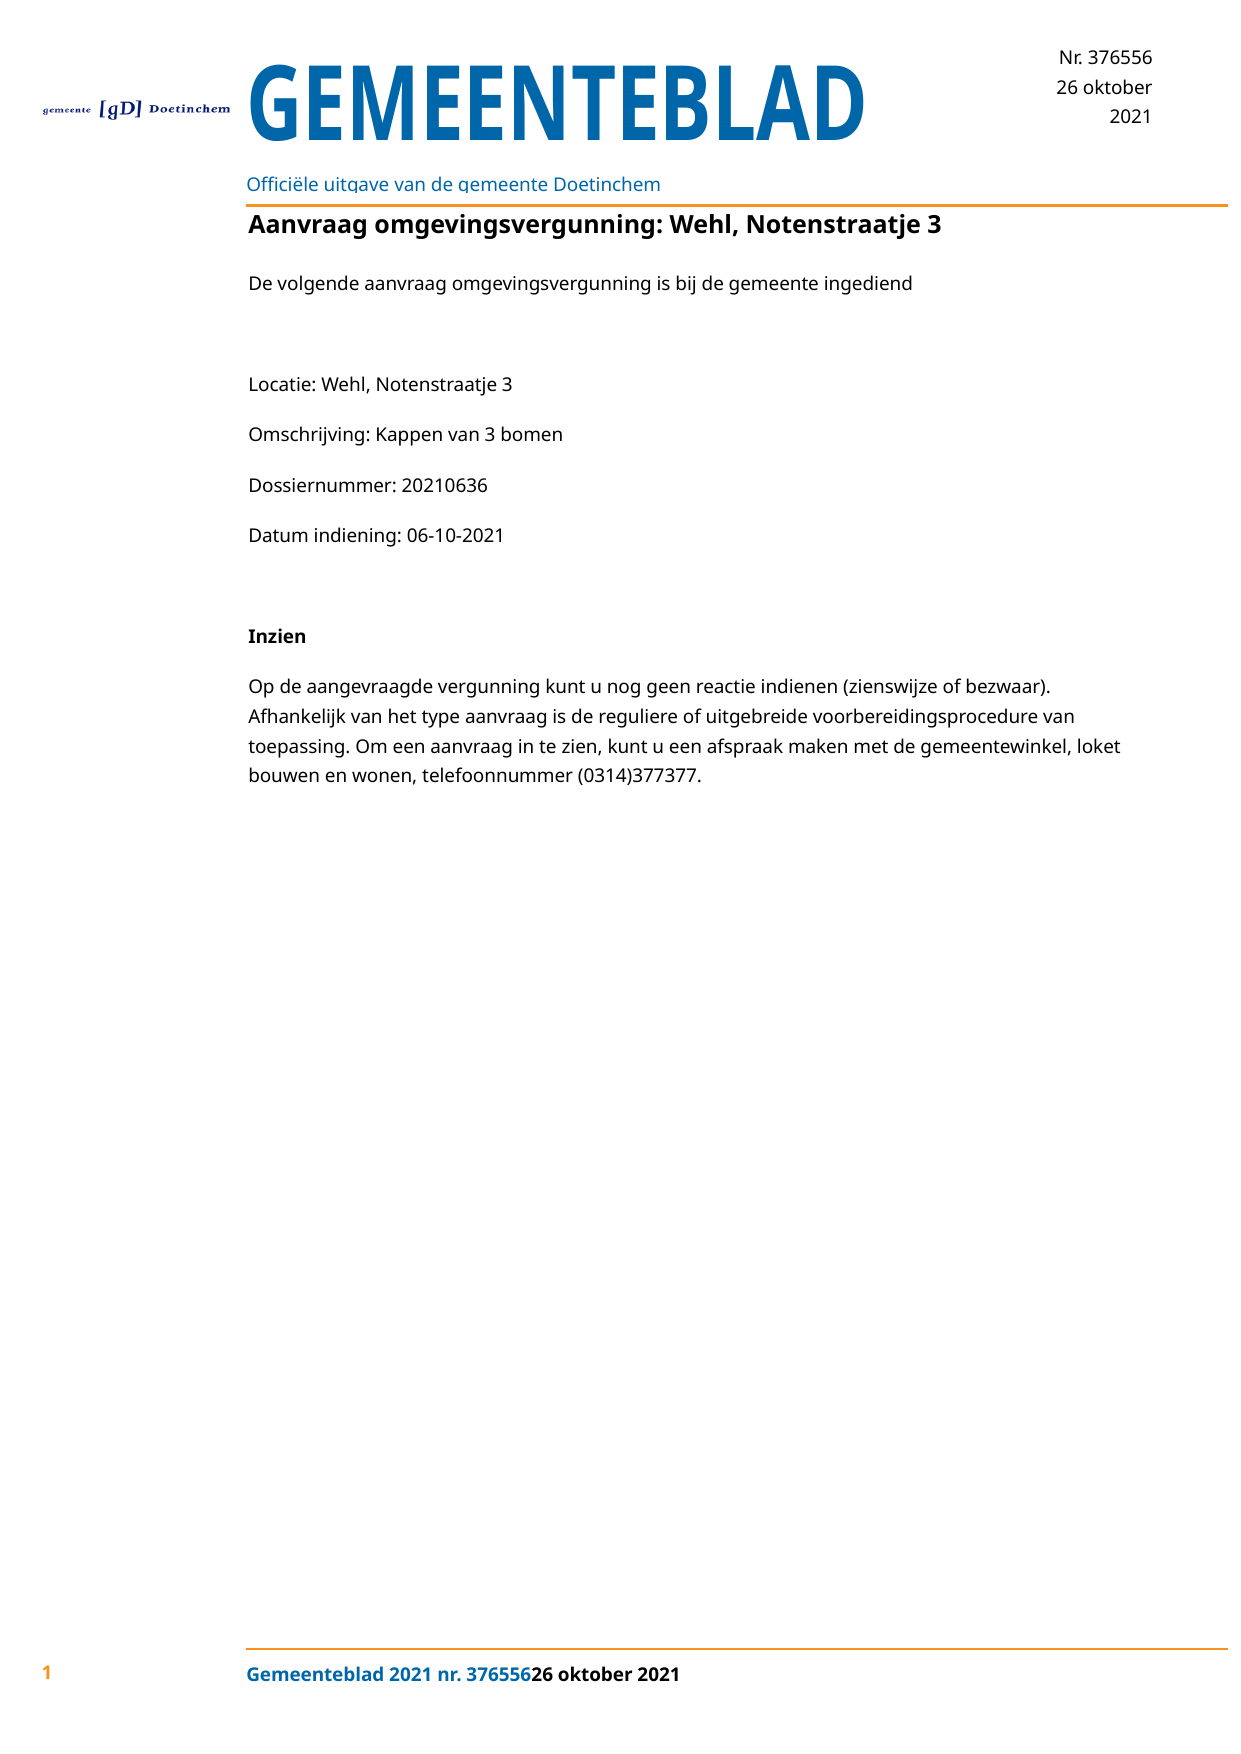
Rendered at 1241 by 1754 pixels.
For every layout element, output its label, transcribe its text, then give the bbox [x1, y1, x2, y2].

picture [41, 47, 231, 172]
text Aanvraag omgevingsvergunning: Wehl, Notenstraatje 3 [248, 207, 1152, 241]
text De volgende aanvraag omgevingsvergunning is bij de gemeente ingediend [248, 270, 1152, 296]
text Op de aangevraagde vergunning kunt u nog geen reactie indienen (zienswijze of bezwaar). Afhankelijk van het type aanvraag is de reguliere of uitgebreide voorbereidingsprocedure van toepassing. Om een aanvraag in te zien, kunt u een afspraak maken met de gemeentewinkel, loket bouwen en wonen, telefoonnummer (0314)377377. [248, 674, 1152, 788]
text Inzien [248, 623, 1152, 649]
text Locatie: Wehl, Notenstraatje 3 [248, 371, 1152, 397]
text Omschrijving: Kappen van 3 bomen [248, 422, 1152, 447]
text Dossiernummer: 20210636 [248, 472, 1152, 498]
text Datum indiening: 06-10-2021 [248, 522, 1152, 548]
